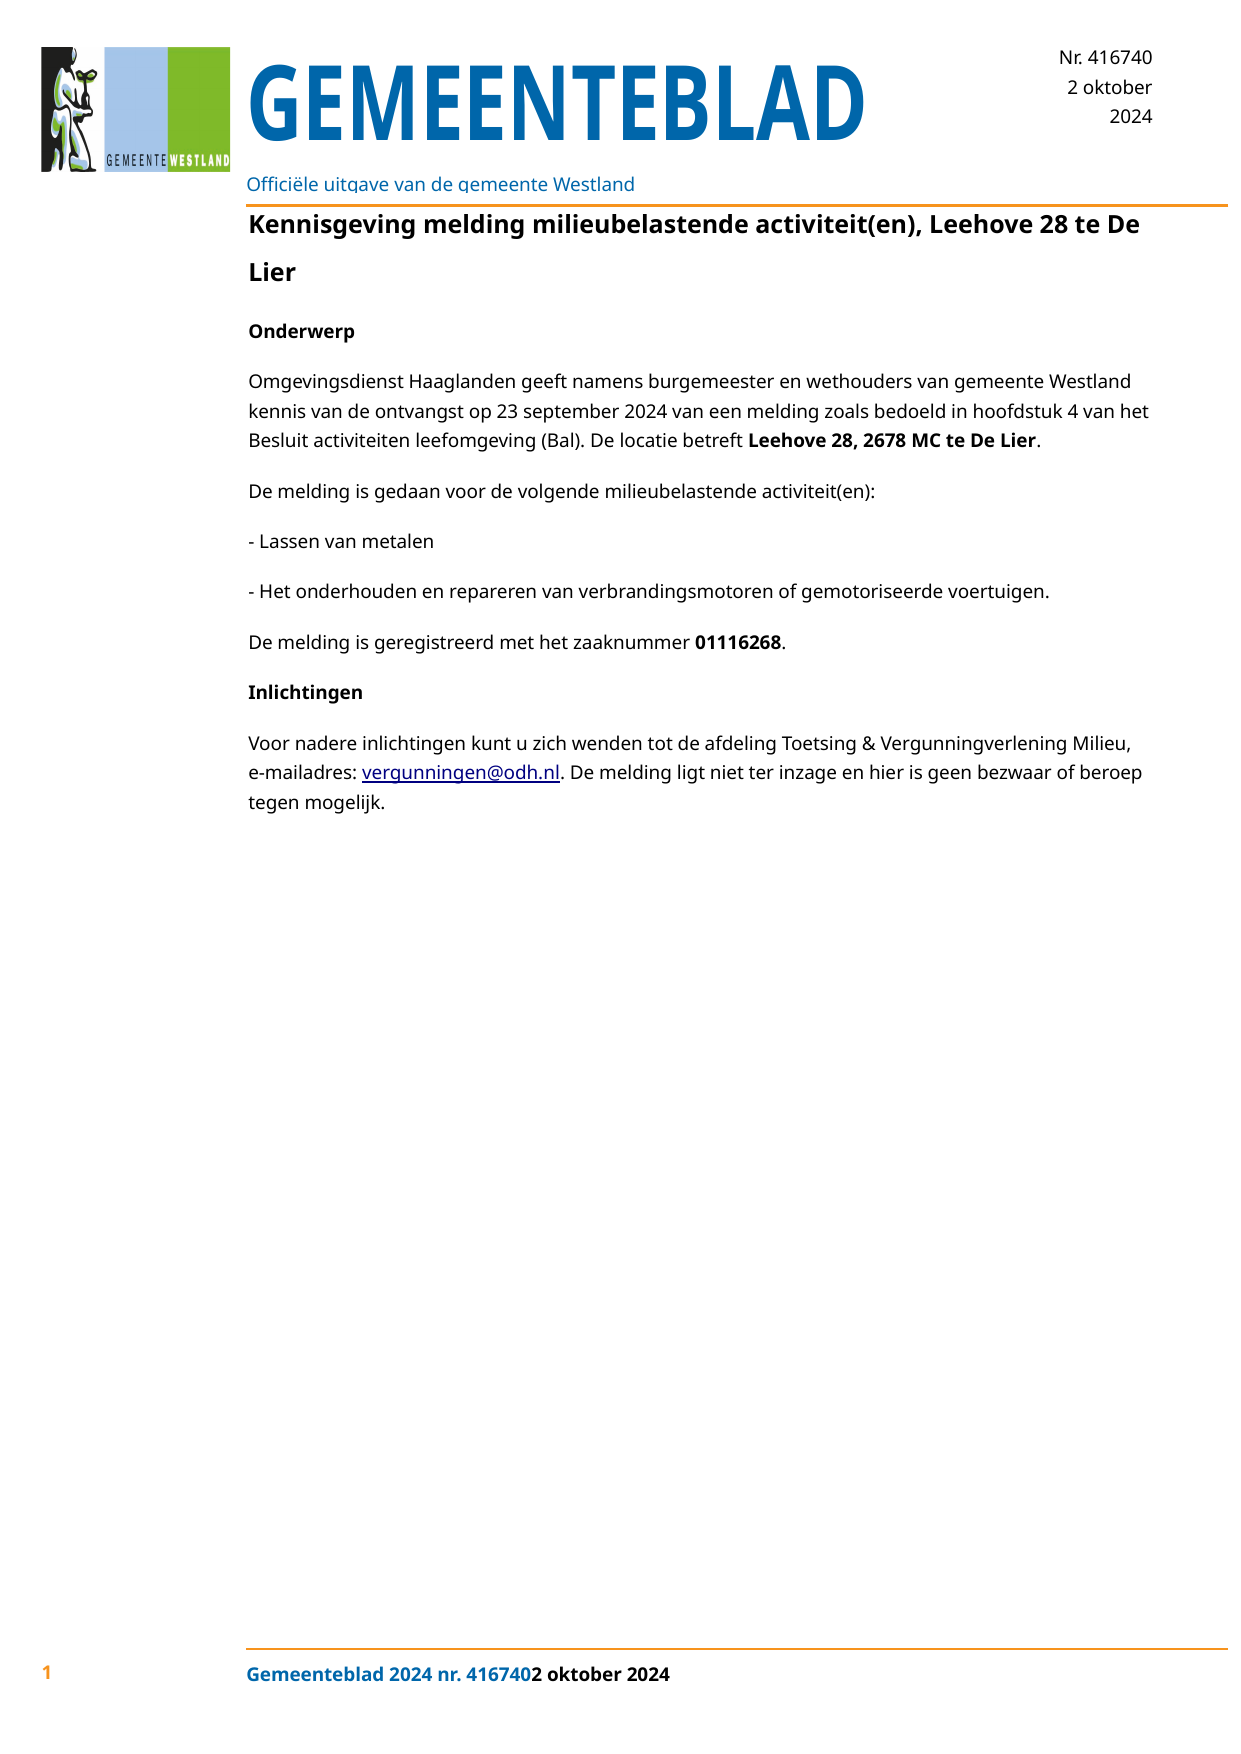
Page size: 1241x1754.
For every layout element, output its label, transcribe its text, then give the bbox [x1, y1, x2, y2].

text Kennisgeving melding milieubelastende activiteit(en), Leehove 28 te De Lier [248, 207, 1152, 288]
text - Lassen van metalen [248, 528, 1152, 554]
text - Het onderhouden en repareren van verbrandingsmotoren of gemotoriseerde voertuigen. [248, 579, 1152, 604]
text Onderwerp [248, 318, 1152, 344]
text De melding is geregistreerd met het zaaknummer 01116268. [248, 629, 1152, 655]
text Omgevingsdienst Haaglanden geeft namens burgemeester en wethouders van gemeente Westland kennis van de ontvangst op 23 september 2024 van een melding zoals bedoeld in hoofdstuk 4 van het Besluit activiteiten leefomgeving (Bal). De locatie betreft Leehove 28, 2678 MC te De Lier. [248, 368, 1152, 453]
text Inlichtingen [248, 679, 1152, 705]
picture [41, 47, 231, 172]
text Voor nadere inlichtingen kunt u zich wenden tot de afdeling Toetsing & Vergunningverlening Milieu, e-mailadres: vergunningen@odh.nl. De melding ligt niet ter inzage en hier is geen bezwaar of beroep tegen mogelijk. [248, 730, 1152, 815]
text De melding is gedaan voor de volgende milieubelastende activiteit(en): [248, 478, 1152, 504]
